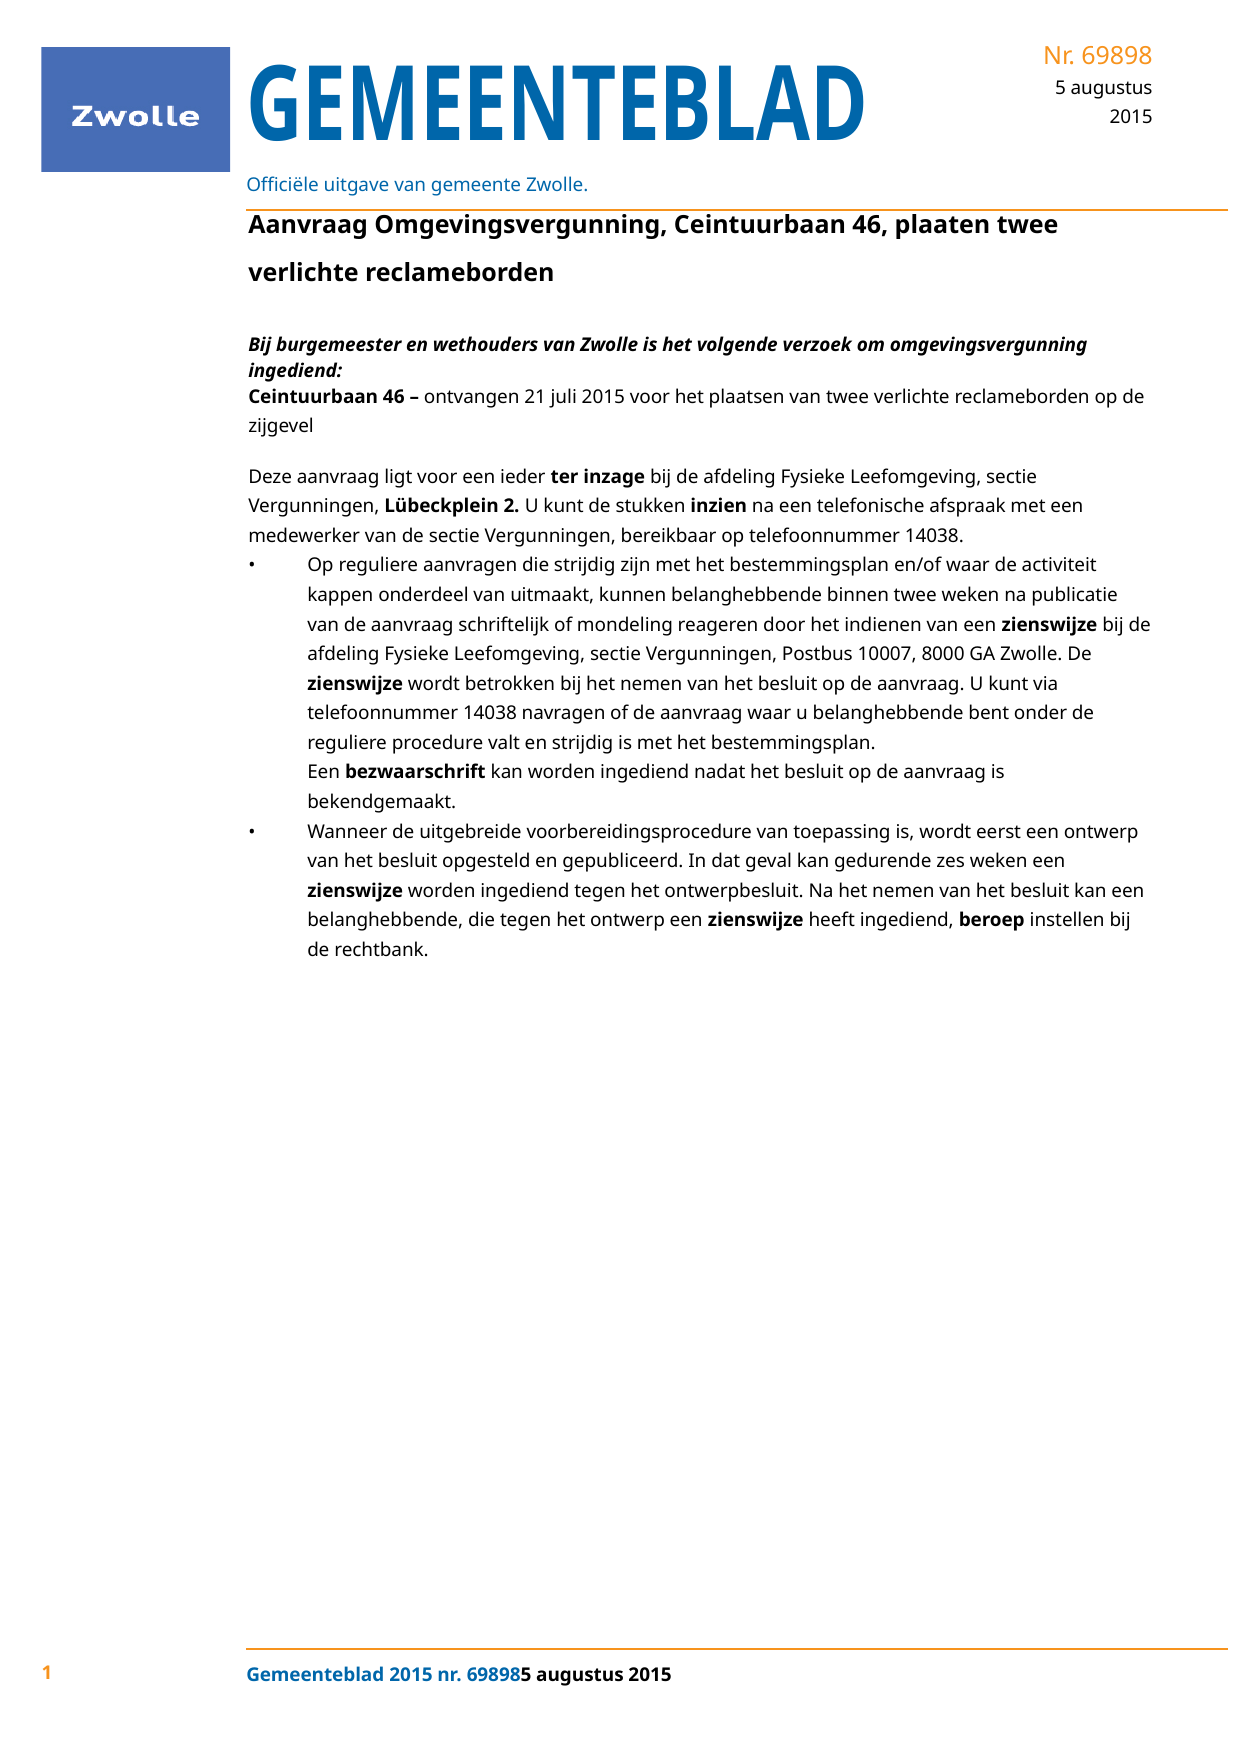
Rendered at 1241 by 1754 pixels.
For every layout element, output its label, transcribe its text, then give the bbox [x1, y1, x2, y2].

text Bij burgemeester en wethouders van Zwolle is het volgende verzoek om omgevingsvergunning ingediend: [248, 331, 1152, 383]
text Aanvraag Omgevingsvergunning, Ceintuurbaan 46, plaaten twee verlichte reclameborden [248, 211, 1152, 288]
list Wanneer de uitgebreide voorbereidingsprocedure van toepassing is, wordt eerst een ontwerp van het besluit opgesteld en gepubliceerd. In dat geval kan gedurende zes weken een zienswijze worden ingediend tegen het ontwerpbesluit. Na het nemen van het besluit kan een belanghebbende, die tegen het ontwerp een zienswijze heeft ingediend, beroep instellen bij de rechtbank. [248, 818, 1152, 962]
list Op reguliere aanvragen die strijdig zijn met het bestemmingsplan en/of waar de activiteit kappen onderdeel van uitmaakt, kunnen belanghebbende binnen twee weken na publicatie van de aanvraag schriftelijk of mondeling reageren door het indienen van een zienswijze bij de afdeling Fysieke Leefomgeving, sectie Vergunningen, Postbus 10007, 8000 GA Zwolle. De zienswijze wordt betrokken bij het nemen van het besluit op de aanvraag. U kunt via telefoonnummer 14038 navragen of de aanvraag waar u belanghebbende bent onder de reguliere procedure valt en strijdig is met het bestemmingsplan. [248, 552, 1152, 755]
text Deze aanvraag ligt voor een ieder ter inzage bij de afdeling Fysieke Leefomgeving, sectie Vergunningen, Lübeckplein 2. U kunt de stukken inzien na een telefonische afspraak met een medewerker van de sectie Vergunningen, bereikbaar op telefoonnummer 14038. [248, 463, 1152, 548]
text Ceintuurbaan 46 – ontvangen 21 juli 2015 voor het plaatsen van twee verlichte reclameborden op de zijgevel [248, 383, 1152, 438]
list Een bezwaarschrift kan worden ingediend nadat het besluit op de aanvraag is bekendgemaakt. [248, 759, 1152, 814]
picture [41, 47, 231, 172]
